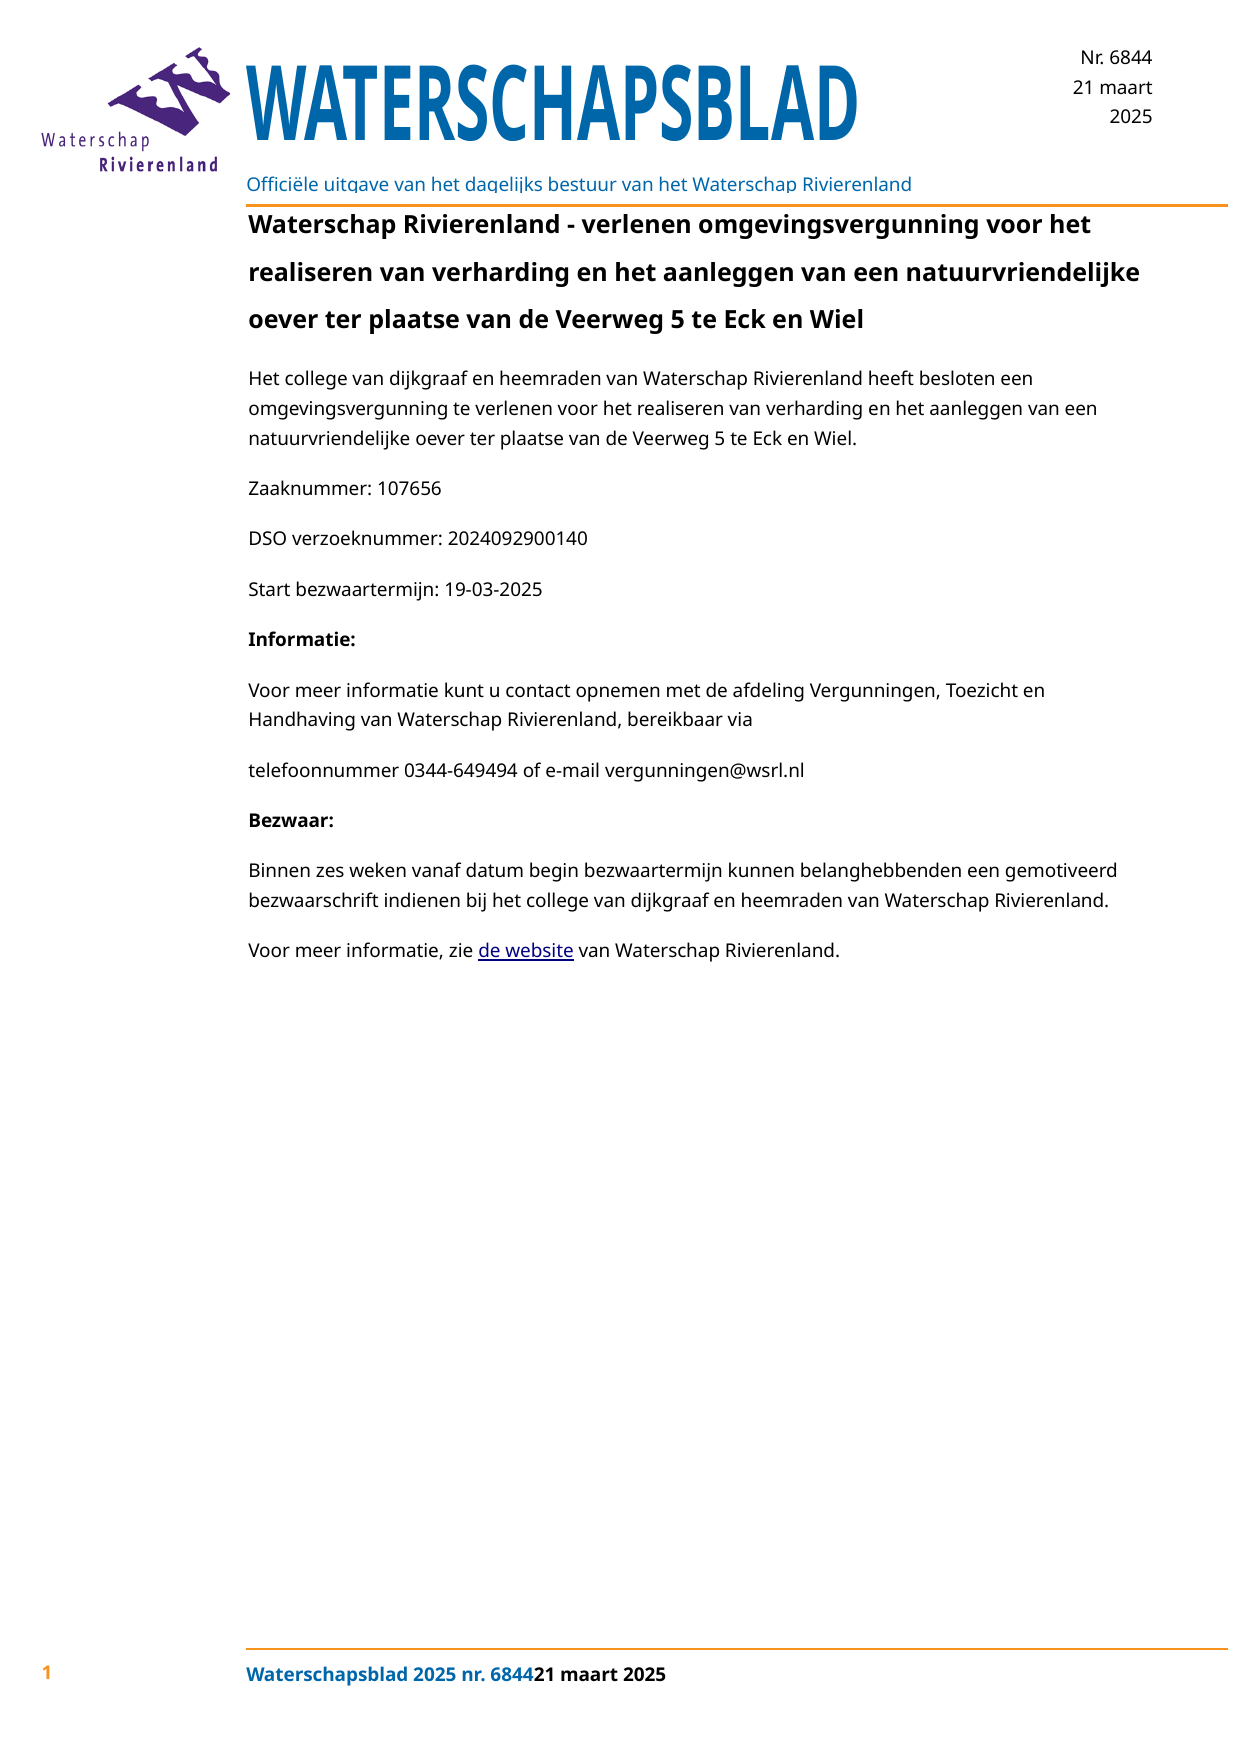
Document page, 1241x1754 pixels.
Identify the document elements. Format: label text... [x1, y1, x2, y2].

text Start bezwaartermijn: 19-03-2025 [248, 576, 1152, 602]
text DSO verzoeknummer: 2024092900140 [248, 526, 1152, 551]
text Het college van dijkgraaf en heemraden van Waterschap Rivierenland heeft besloten een omgevingsvergunning te verlenen voor het realiseren van verharding en het aanleggen van een natuurvriendelijke oever ter plaatse van de Veerweg 5 te Eck en Wiel. [248, 366, 1152, 450]
text Zaaknummer: 107656 [248, 475, 1152, 501]
text Waterschap Rivierenland - verlenen omgevingsvergunning voor het realiseren van verharding en het aanleggen van een natuurvriendelijke oever ter plaatse van de Veerweg 5 te Eck en Wiel [248, 207, 1152, 336]
text Binnen zes weken vanaf datum begin bezwaartermijn kunnen belanghebbenden een gemotiveerd bezwaarschrift indienen bij het college van dijkgraaf en heemraden van Waterschap Rivierenland. [248, 858, 1152, 913]
text Bezwaar: [248, 807, 1152, 833]
text Voor meer informatie, zie de website van Waterschap Rivierenland. [248, 938, 1152, 963]
text telefoonnummer 0344-649494 of e-mail vergunningen@wsrl.nl [248, 757, 1152, 782]
picture [41, 47, 231, 172]
text Informatie: [248, 626, 1152, 652]
text Voor meer informatie kunt u contact opnemen met de afdeling Vergunningen, Toezicht en Handhaving van Waterschap Rivierenland, bereikbaar via [248, 677, 1152, 732]
